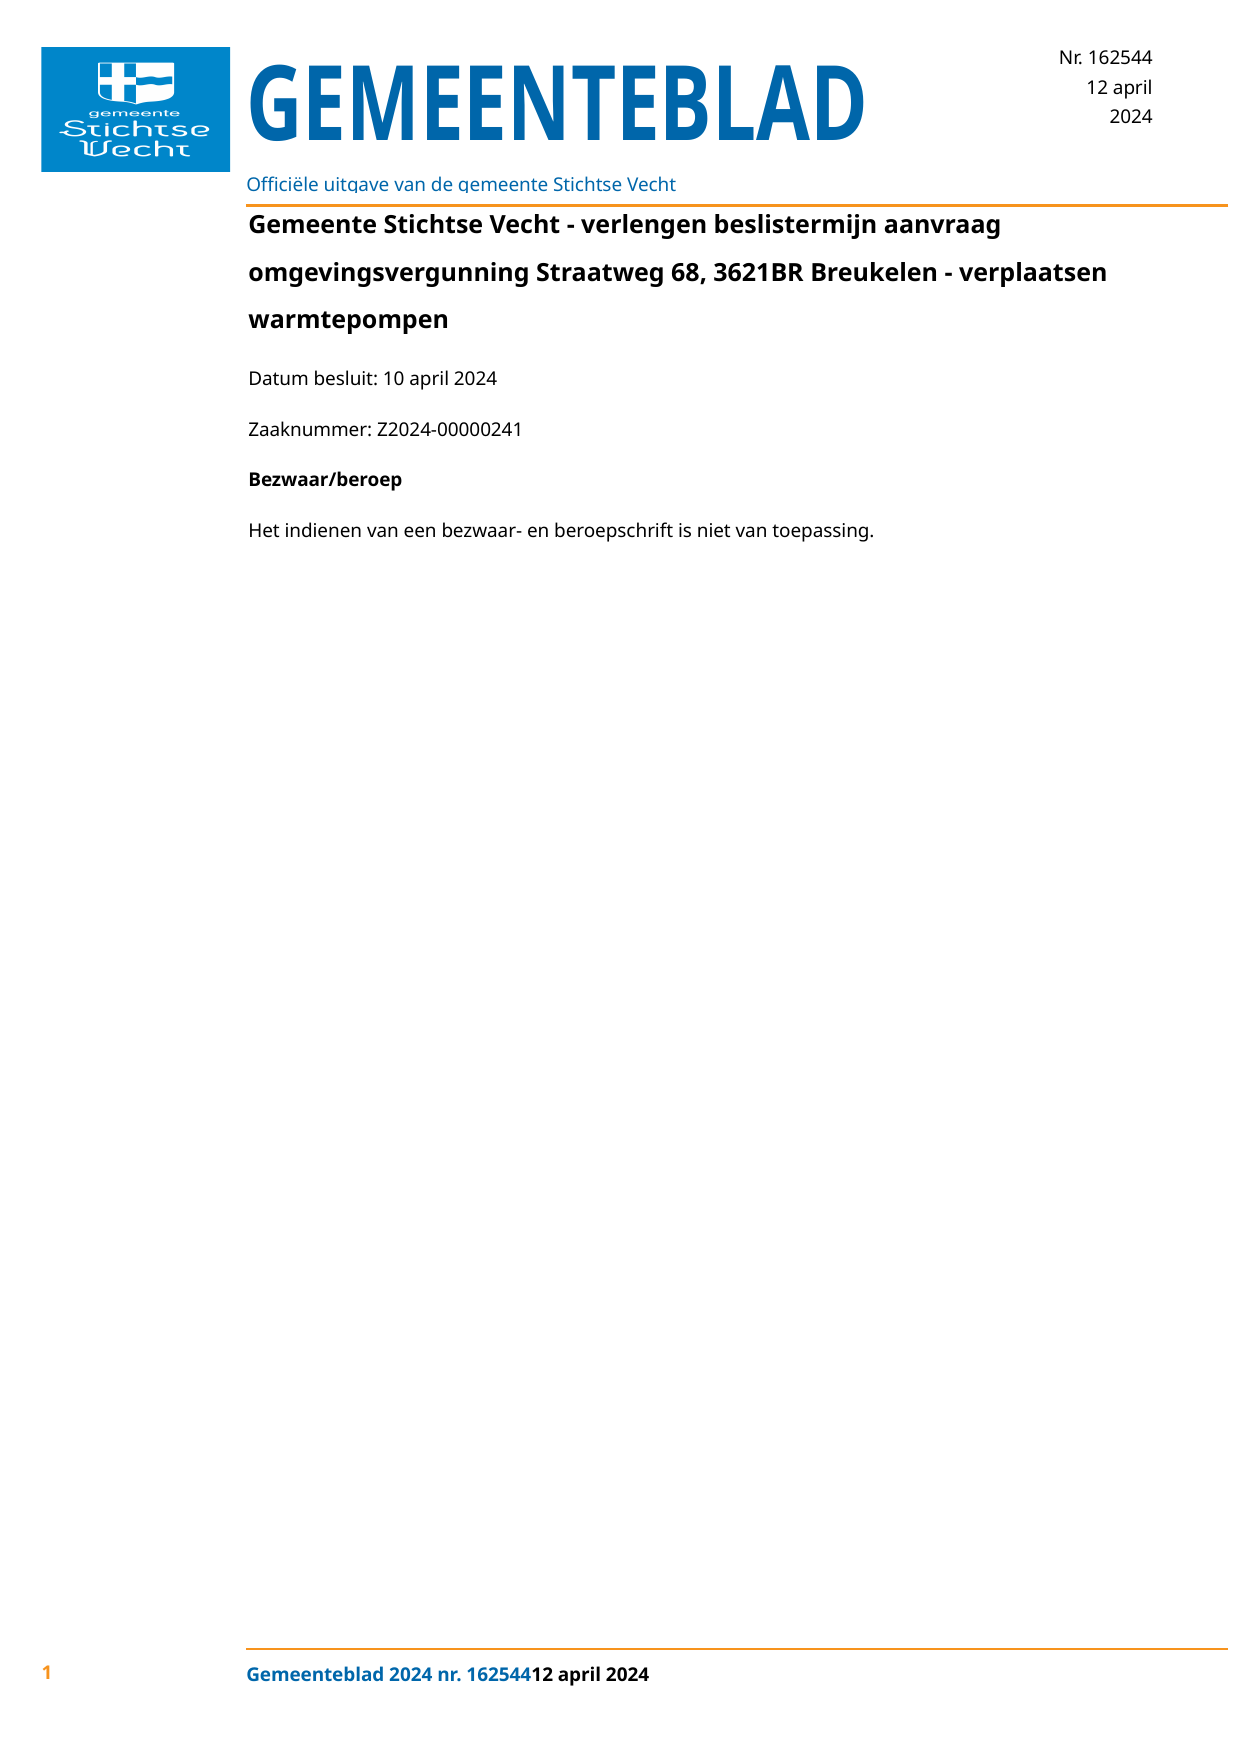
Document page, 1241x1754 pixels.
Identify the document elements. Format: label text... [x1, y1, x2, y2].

picture [137, 63, 174, 103]
text Het indienen van een bezwaar- en beroepschrift is niet van toepassing. [248, 517, 1152, 542]
text Datum besluit: 10 april 2024 [248, 366, 1152, 391]
text Zaaknummer: Z2024-00000241 [248, 416, 1152, 442]
text Bezwaar/beroep [248, 466, 1152, 492]
picture [99, 63, 135, 101]
text Gemeente Stichtse Vecht - verlengen beslistermijn aanvraag omgevingsvergunning Straatweg 68, 3621BR Breukelen - verplaatsen warmtepompen [248, 207, 1152, 336]
